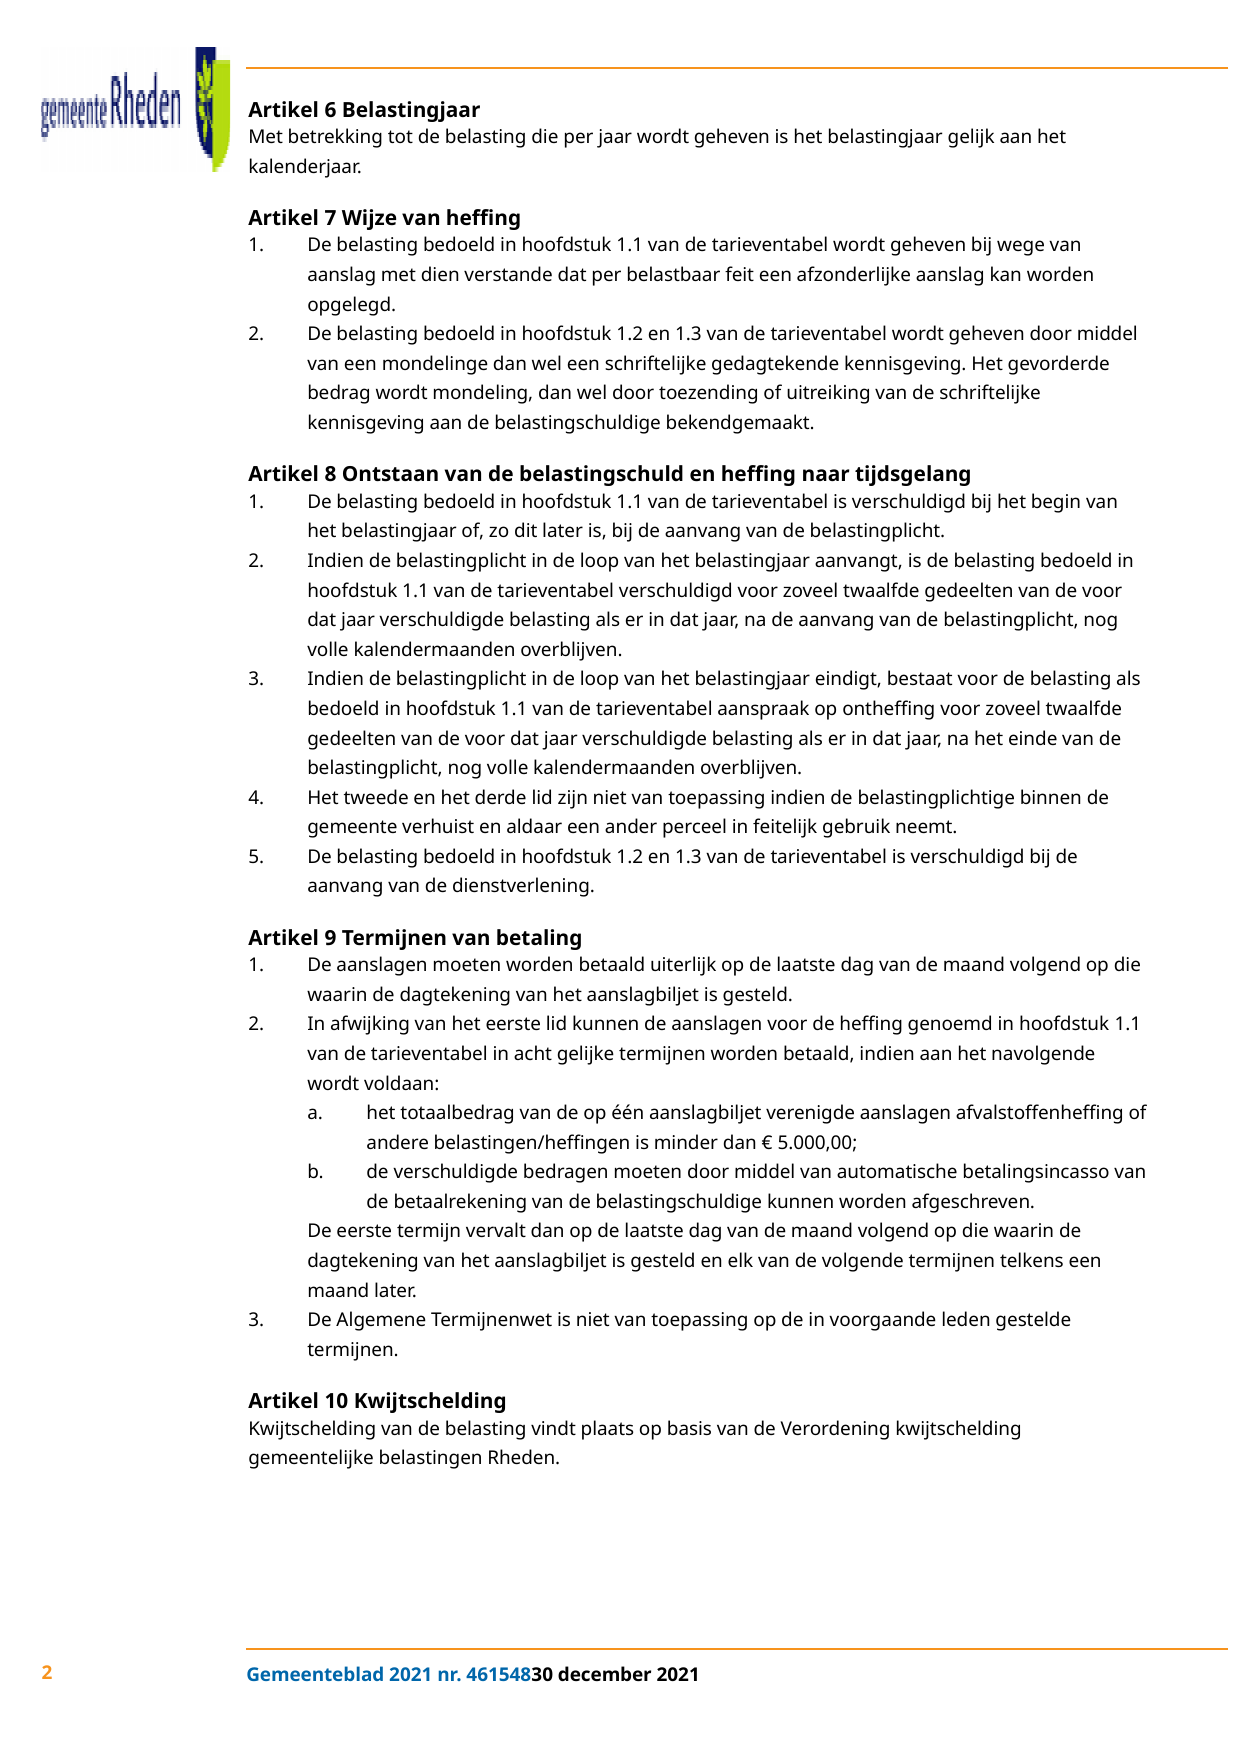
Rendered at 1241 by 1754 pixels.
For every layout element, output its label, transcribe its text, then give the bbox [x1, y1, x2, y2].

list De Algemene Termijnenwet is niet van toepassing op de in voorgaande leden gestelde termijnen. [248, 1306, 1152, 1362]
list Indien de belastingplicht in de loop van het belastingjaar aanvangt, is de belasting bedoeld in hoofdstuk 1.1 van de tarieventabel verschuldigd voor zoveel twaalfde gedeelten van de voor dat jaar verschuldigde belasting als er in dat jaar, na de aanvang van de belastingplicht, nog volle kalendermaanden overblijven. [248, 547, 1152, 662]
list De belasting bedoeld in hoofdstuk 1.1 van de tarieventabel is verschuldigd bij het begin van het belastingjaar of, zo dit later is, bij de aanvang van de belastingplicht. [248, 488, 1152, 543]
text Kwijtschelding van de belasting vindt plaats op basis van de Verordening kwijtschelding gemeentelijke belastingen Rheden. [248, 1415, 1152, 1470]
list In afwijking van het eerste lid kunnen de aanslagen voor de heffing genoemd in hoofdstuk 1.1 van de tarieventabel in acht gelijke termijnen worden betaald, indien aan het navolgende wordt voldaan: [248, 1011, 1152, 1096]
text Artikel 7 Wijze van heffing [248, 203, 1152, 232]
list De belasting bedoeld in hoofdstuk 1.1 van de tarieventabel wordt geheven bij wege van aanslag met dien verstande dat per belastbaar feit een afzonderlijke aanslag kan worden opgelegd. [248, 232, 1152, 317]
list De belasting bedoeld in hoofdstuk 1.2 en 1.3 van de tarieventabel is verschuldigd bij de aanvang van de dienstverlening. [248, 843, 1152, 898]
text Artikel 6 Belastingjaar [248, 95, 1152, 123]
text Artikel 9 Termijnen van betaling [248, 923, 1152, 951]
list het totaalbedrag van de op één aanslagbiljet verenigde aanslagen afvalstoffenheffing of andere belastingen/heffingen is minder dan € 5.000,00; [307, 1099, 1152, 1155]
picture [41, 47, 231, 172]
list De eerste termijn vervalt dan op de laatste dag van de maand volgend op die waarin de dagtekening van het aanslagbiljet is gesteld en elk van de volgende termijnen telkens een maand later. [248, 1218, 1152, 1303]
list De aanslagen moeten worden betaald uiterlijk op de laatste dag van de maand volgend op die waarin de dagtekening van het aanslagbiljet is gesteld. [248, 951, 1152, 1007]
list Indien de belastingplicht in de loop van het belastingjaar eindigt, bestaat voor de belasting als bedoeld in hoofdstuk 1.1 van de tarieventabel aanspraak op ontheffing voor zoveel twaalfde gedeelten van de voor dat jaar verschuldigde belasting als er in dat jaar, na het einde van de belastingplicht, nog volle kalendermaanden overblijven. [248, 666, 1152, 780]
text Artikel 10 Kwijtschelding [248, 1386, 1152, 1415]
list Het tweede en het derde lid zijn niet van toepassing indien de belastingplichtige binnen de gemeente verhuist en aldaar een ander perceel in feitelijk gebruik neemt. [248, 784, 1152, 839]
text Met betrekking tot de belasting die per jaar wordt geheven is het belastingjaar gelijk aan het kalenderjaar. [248, 123, 1152, 178]
list De belasting bedoeld in hoofdstuk 1.2 en 1.3 van de tarieventabel wordt geheven door middel van een mondelinge dan wel een schriftelijke gedagtekende kennisgeving. Het gevorderde bedrag wordt mondeling, dan wel door toezending of uitreiking van de schriftelijke kennisgeving aan de belastingschuldige bekendgemaakt. [248, 320, 1152, 435]
text Artikel 8 Ontstaan van de belastingschuld en heffing naar tijdsgelang [248, 459, 1152, 488]
list de verschuldigde bedragen moeten door middel van automatische betalingsincasso van de betaalrekening van de belastingschuldige kunnen worden afgeschreven. [307, 1158, 1152, 1214]
